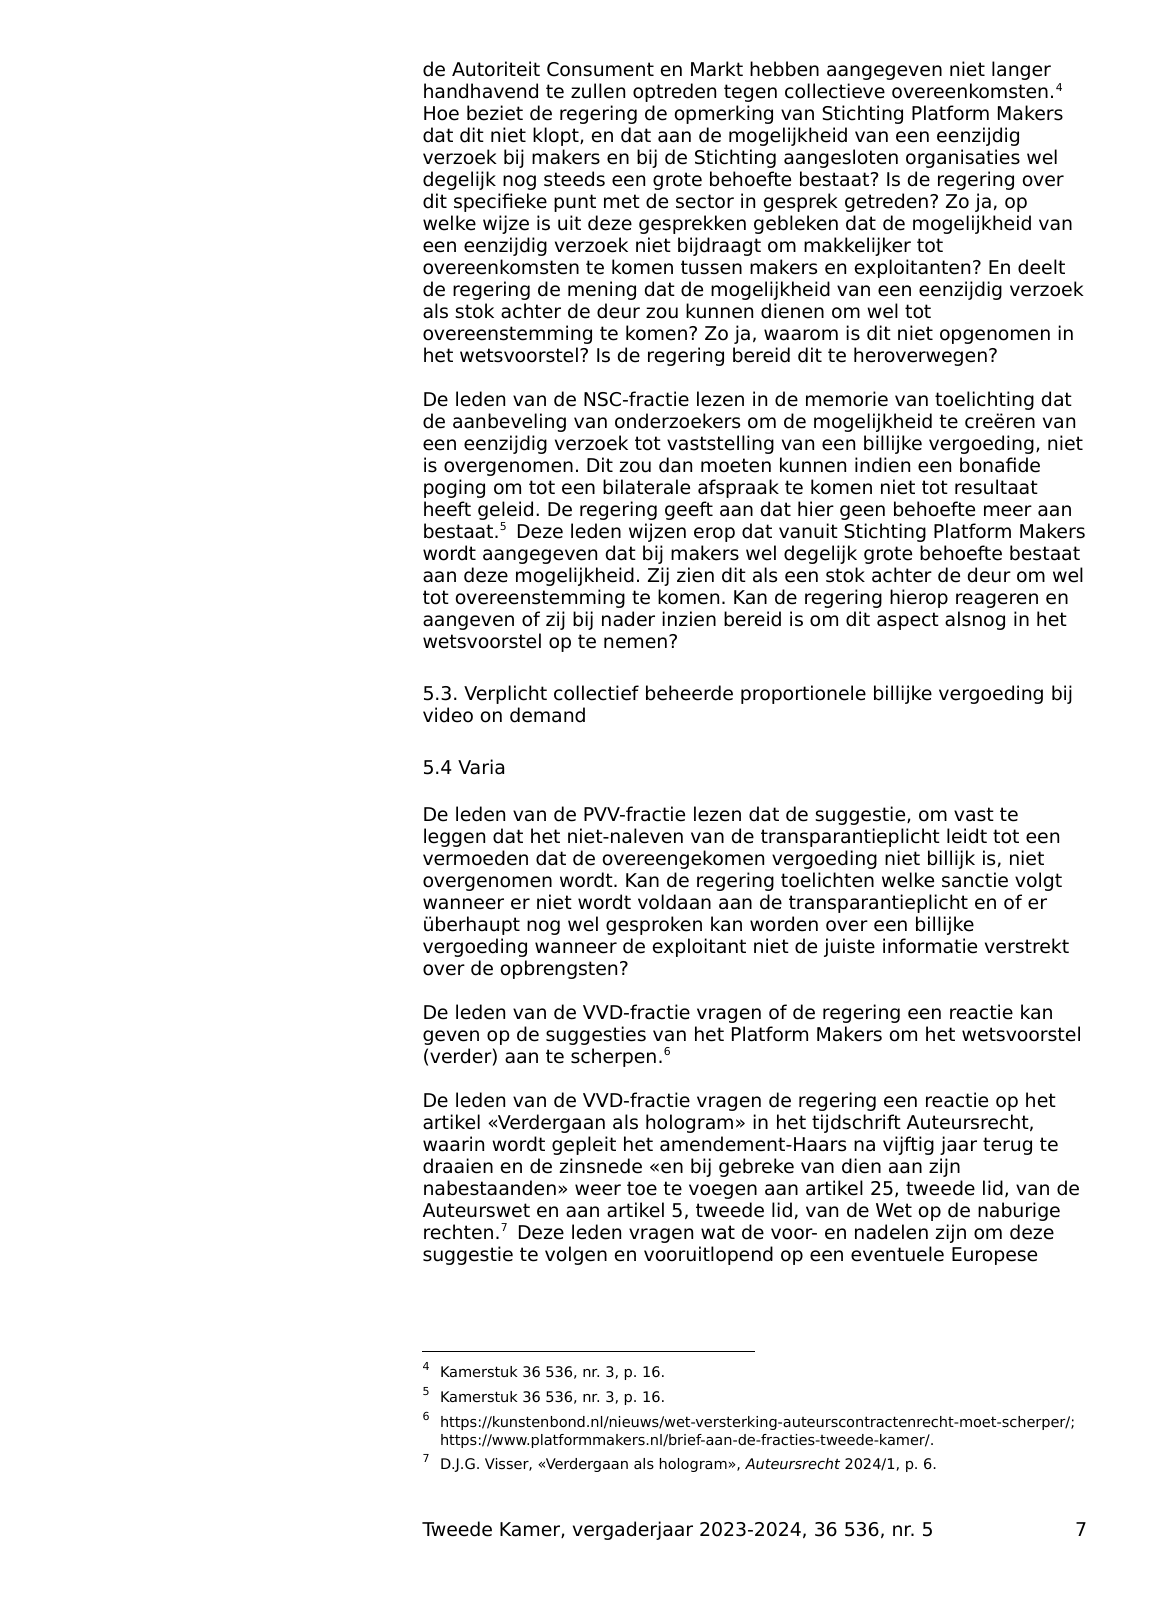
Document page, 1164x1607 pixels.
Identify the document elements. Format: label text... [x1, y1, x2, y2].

text De leden van de VVD-fractie vragen of de regering een reactie kan geven op de suggesties van het Platform Makers om het wetsvoorstel (verder) aan te scherpen. [422, 1002, 1087, 1068]
subtitle 5.3. Verplicht collectief beheerde proportionele billijke vergoeding bij video on demand [422, 683, 1087, 727]
text de Autoriteit Consument en Markt hebben aangegeven niet langer handhavend te zullen optreden tegen collectieve overeenkomsten. Hoe beziet de regering de opmerking van Stichting Platform Makers dat dit niet klopt, en dat aan de mogelijkheid van een eenzijdig verzoek bij makers en bij de Stichting aangesloten organisaties wel degelijk nog steeds een grote behoefte bestaat? Is de regering over dit specifieke punt met de sector in gesprek getreden? Zo ja, op welke wijze is uit deze gesprekken gebleken dat de mogelijkheid van een eenzijdig verzoek niet bijdraagt om makkelijker tot overeenkomsten te komen tussen makers en exploitanten? En deelt de regering de mening dat de mogelijkheid van een eenzijdig verzoek als stok achter de deur zou kunnen dienen om wel tot overeenstemming te komen? Zo ja, waarom is dit niet opgenomen in het wetsvoorstel? Is de regering bereid dit te heroverwegen? [422, 59, 1087, 367]
text https://kunstenbond.nl/nieuws/wet-versterking-auteurscontractenrecht-moet-scherper/; https://www.platformmakers.nl/brief-aan-de-fracties-tweede-kamer/. [422, 1410, 1087, 1449]
text De leden van de NSC-fractie lezen in de memorie van toelichting dat de aanbeveling van onderzoekers om de mogelijkheid te creëren van een eenzijdig verzoek tot vaststelling van een billijke vergoeding, niet is overgenomen. Dit zou dan moeten kunnen indien een bonafide poging om tot een bilaterale afspraak te komen niet tot resultaat heeft geleid. De regering geeft aan dat hier geen behoefte meer aan bestaat. Deze leden wijzen erop dat vanuit Stichting Platform Makers wordt aangegeven dat bij makers wel degelijk grote behoefte bestaat aan deze mogelijkheid. Zij zien dit als een stok achter de deur om wel tot overeenstemming te komen. Kan de regering hierop reageren en aangeven of zij bij nader inzien bereid is om dit aspect alsnog in het wetsvoorstel op te nemen? [422, 389, 1087, 653]
text D.J.G. Visser, «Verdergaan als hologram», Auteursrecht 2024/1, p. 6. [422, 1452, 1087, 1474]
text De leden van de PVV-fractie lezen dat de suggestie, om vast te leggen dat het niet-naleven van de transparantieplicht leidt tot een vermoeden dat de overeengekomen vergoeding niet billijk is, niet overgenomen wordt. Kan de regering toelichten welke sanctie volgt wanneer er niet wordt voldaan aan de transparantieplicht en of er überhaupt nog wel gesproken kan worden over een billijke vergoeding wanneer de exploitant niet de juiste informatie verstrekt over de opbrengsten? [422, 804, 1087, 979]
subtitle 5.4 Varia [422, 757, 1087, 779]
text Kamerstuk 36 536, nr. 3, p. 16. [422, 1360, 1087, 1382]
text Kamerstuk 36 536, nr. 3, p. 16. [422, 1385, 1087, 1407]
text De leden van de VVD-fractie vragen de regering een reactie op het artikel «Verdergaan als hologram» in het tijdschrift Auteursrecht, waarin wordt gepleit het amendement-Haars na vijftig jaar terug te draaien en de zinsnede «en bij gebreke van dien aan zijn nabestaanden» weer toe te voegen aan artikel 25, tweede lid, van de Auteurswet en aan artikel 5, tweede lid, van de Wet op de naburige rechten. Deze leden vragen wat de voor- en nadelen zijn om deze suggestie te volgen en vooruitlopend op een eventuele Europese [422, 1090, 1087, 1266]
